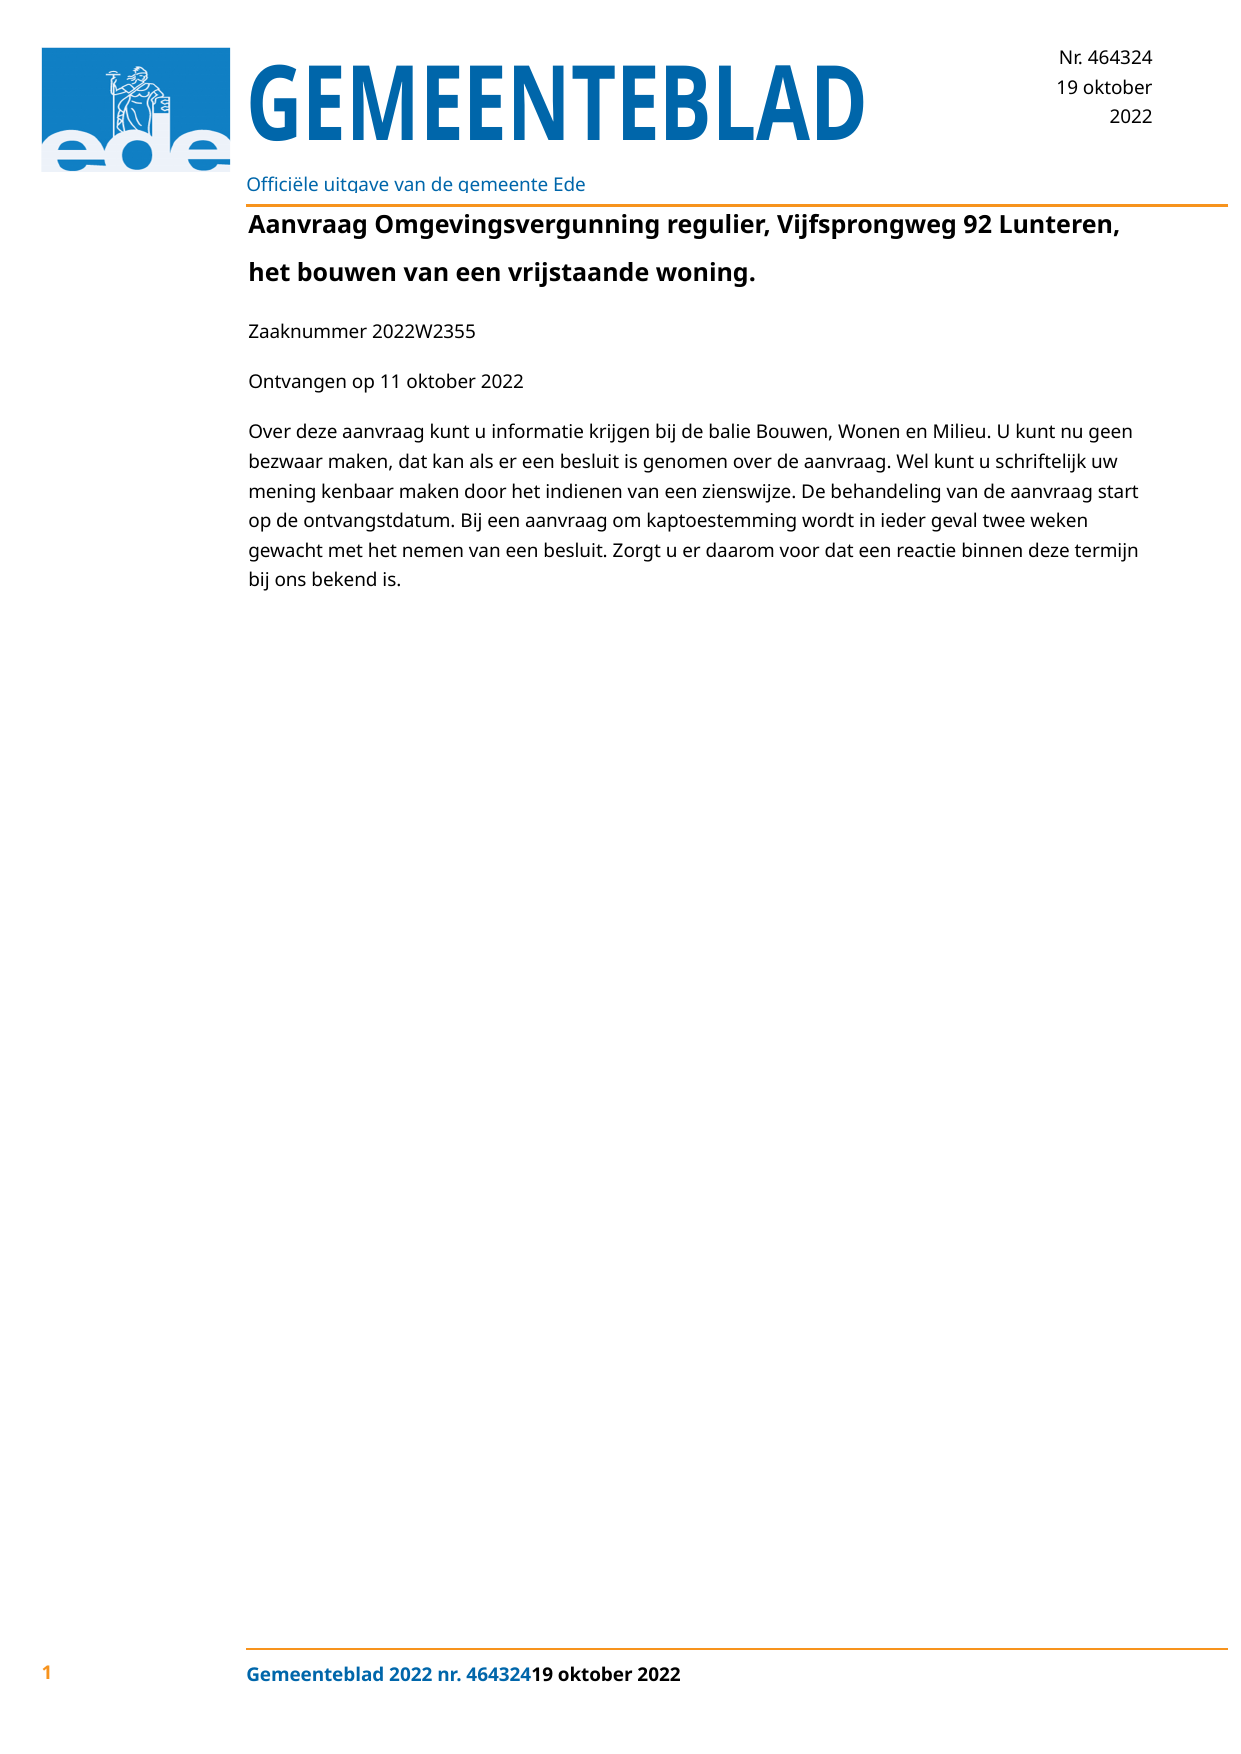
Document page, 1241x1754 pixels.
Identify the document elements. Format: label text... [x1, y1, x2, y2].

text Over deze aanvraag kunt u informatie krijgen bij de balie Bouwen, Wonen en Milieu. U kunt nu geen bezwaar maken, dat kan als er een besluit is genomen over de aanvraag. Wel kunt u schriftelijk uw mening kenbaar maken door het indienen van een zienswijze. De behandeling van de aanvraag start op de ontvangstdatum. Bij een aanvraag om kaptoestemming wordt in ieder geval twee weken gewacht met het nemen van een besluit. Zorgt u er daarom voor dat een reactie binnen deze termijn bij ons bekend is. [248, 419, 1152, 592]
text Ontvangen op 11 oktober 2022 [248, 368, 1152, 394]
picture [41, 47, 231, 172]
text Aanvraag Omgevingsvergunning regulier, Vijfsprongweg 92 Lunteren, het bouwen van een vrijstaande woning. [248, 207, 1152, 288]
text Zaaknummer 2022W2355 [248, 318, 1152, 344]
